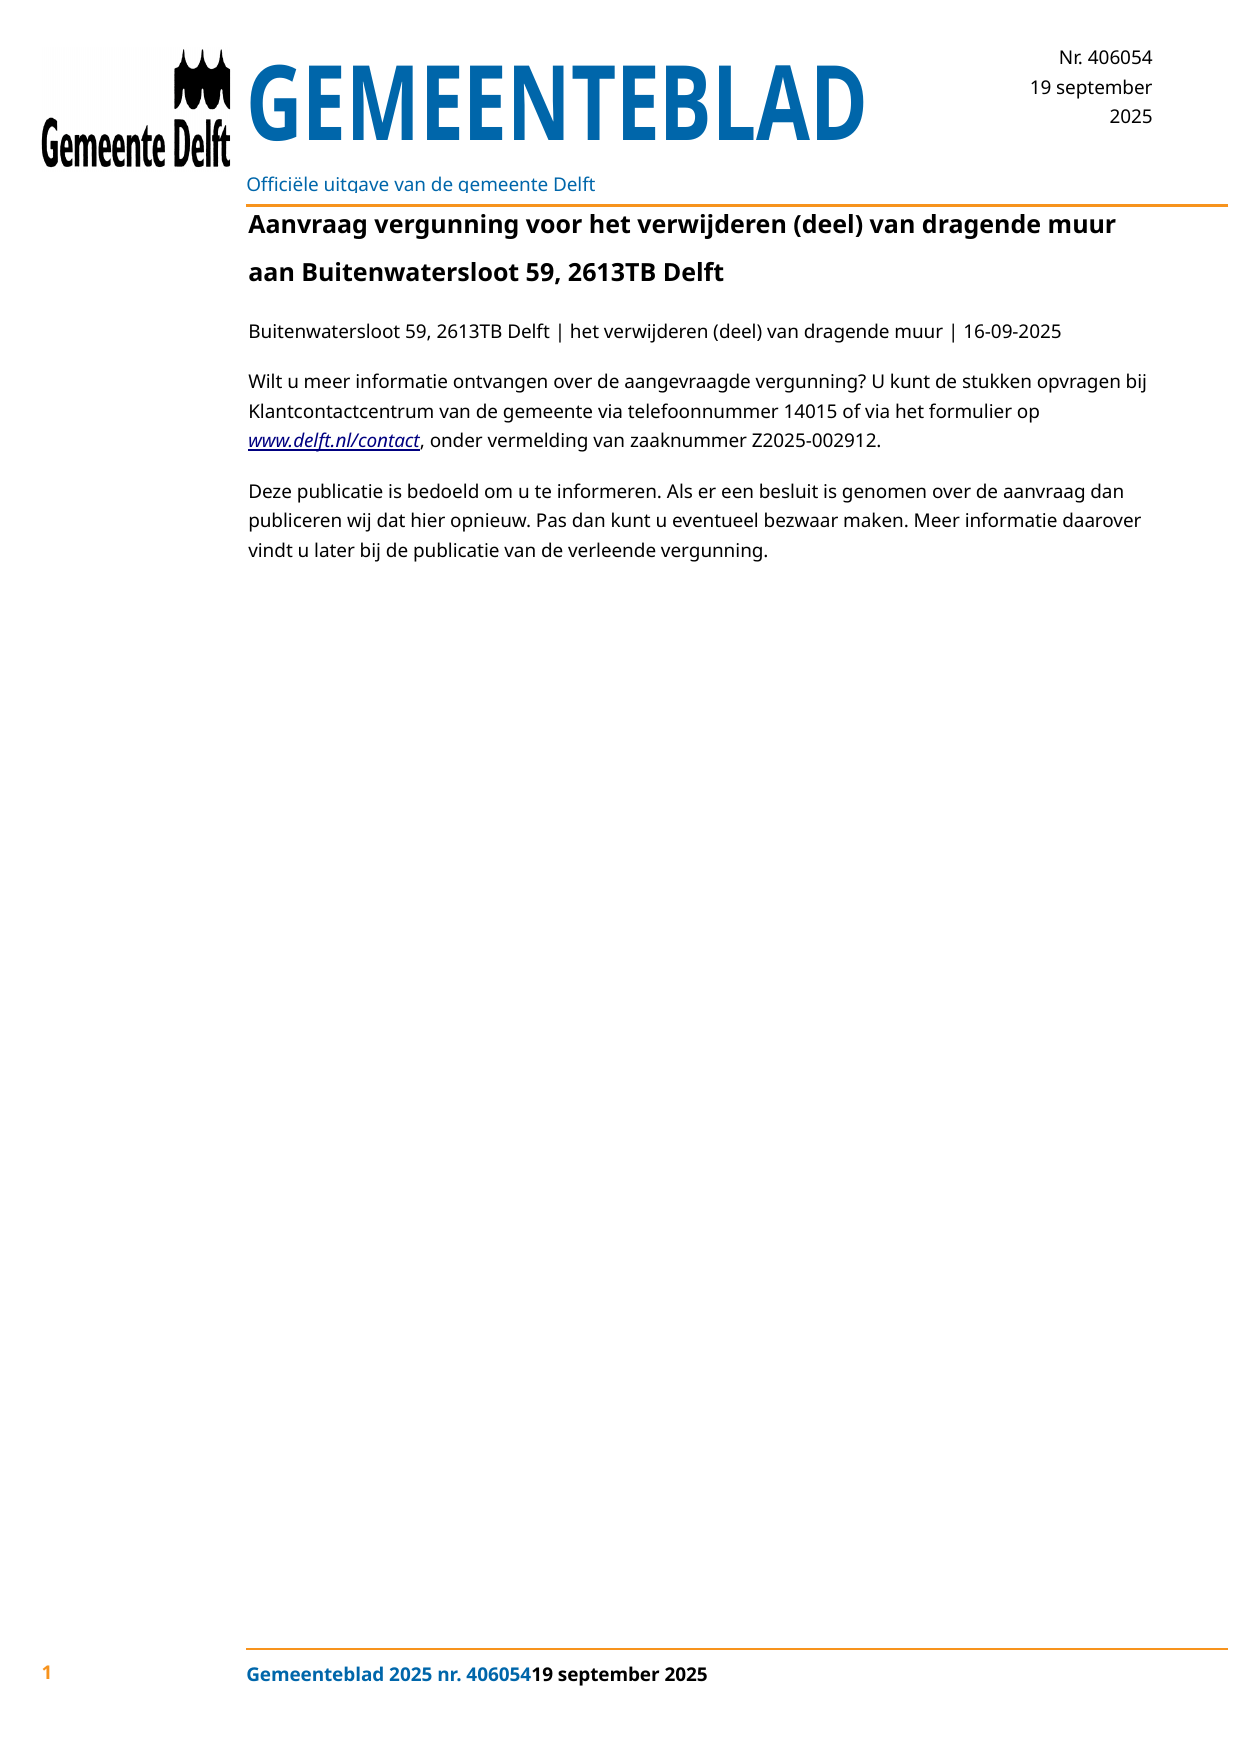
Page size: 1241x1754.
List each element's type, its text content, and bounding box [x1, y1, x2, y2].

text Deze publicatie is bedoeld om u te informeren. Als er een besluit is genomen over de aanvraag dan publiceren wij dat hier opnieuw. Pas dan kunt u eventueel bezwaar maken. Meer informatie daarover vindt u later bij de publicatie van de verleende vergunning. [248, 478, 1152, 563]
picture [41, 47, 231, 172]
text Wilt u meer informatie ontvangen over de aangevraagde vergunning? U kunt de stukken opvragen bij Klantcontactcentrum van de gemeente via telefoonnummer 14015 of via het formulier op www.delft.nl/contact, onder vermelding van zaaknummer Z2025-002912. [248, 368, 1152, 453]
text Buitenwatersloot 59, 2613TB Delft | het verwijderen (deel) van dragende muur | 16-09-2025 [248, 318, 1152, 344]
text Aanvraag vergunning voor het verwijderen (deel) van dragende muur aan Buitenwatersloot 59, 2613TB Delft [248, 207, 1152, 288]
